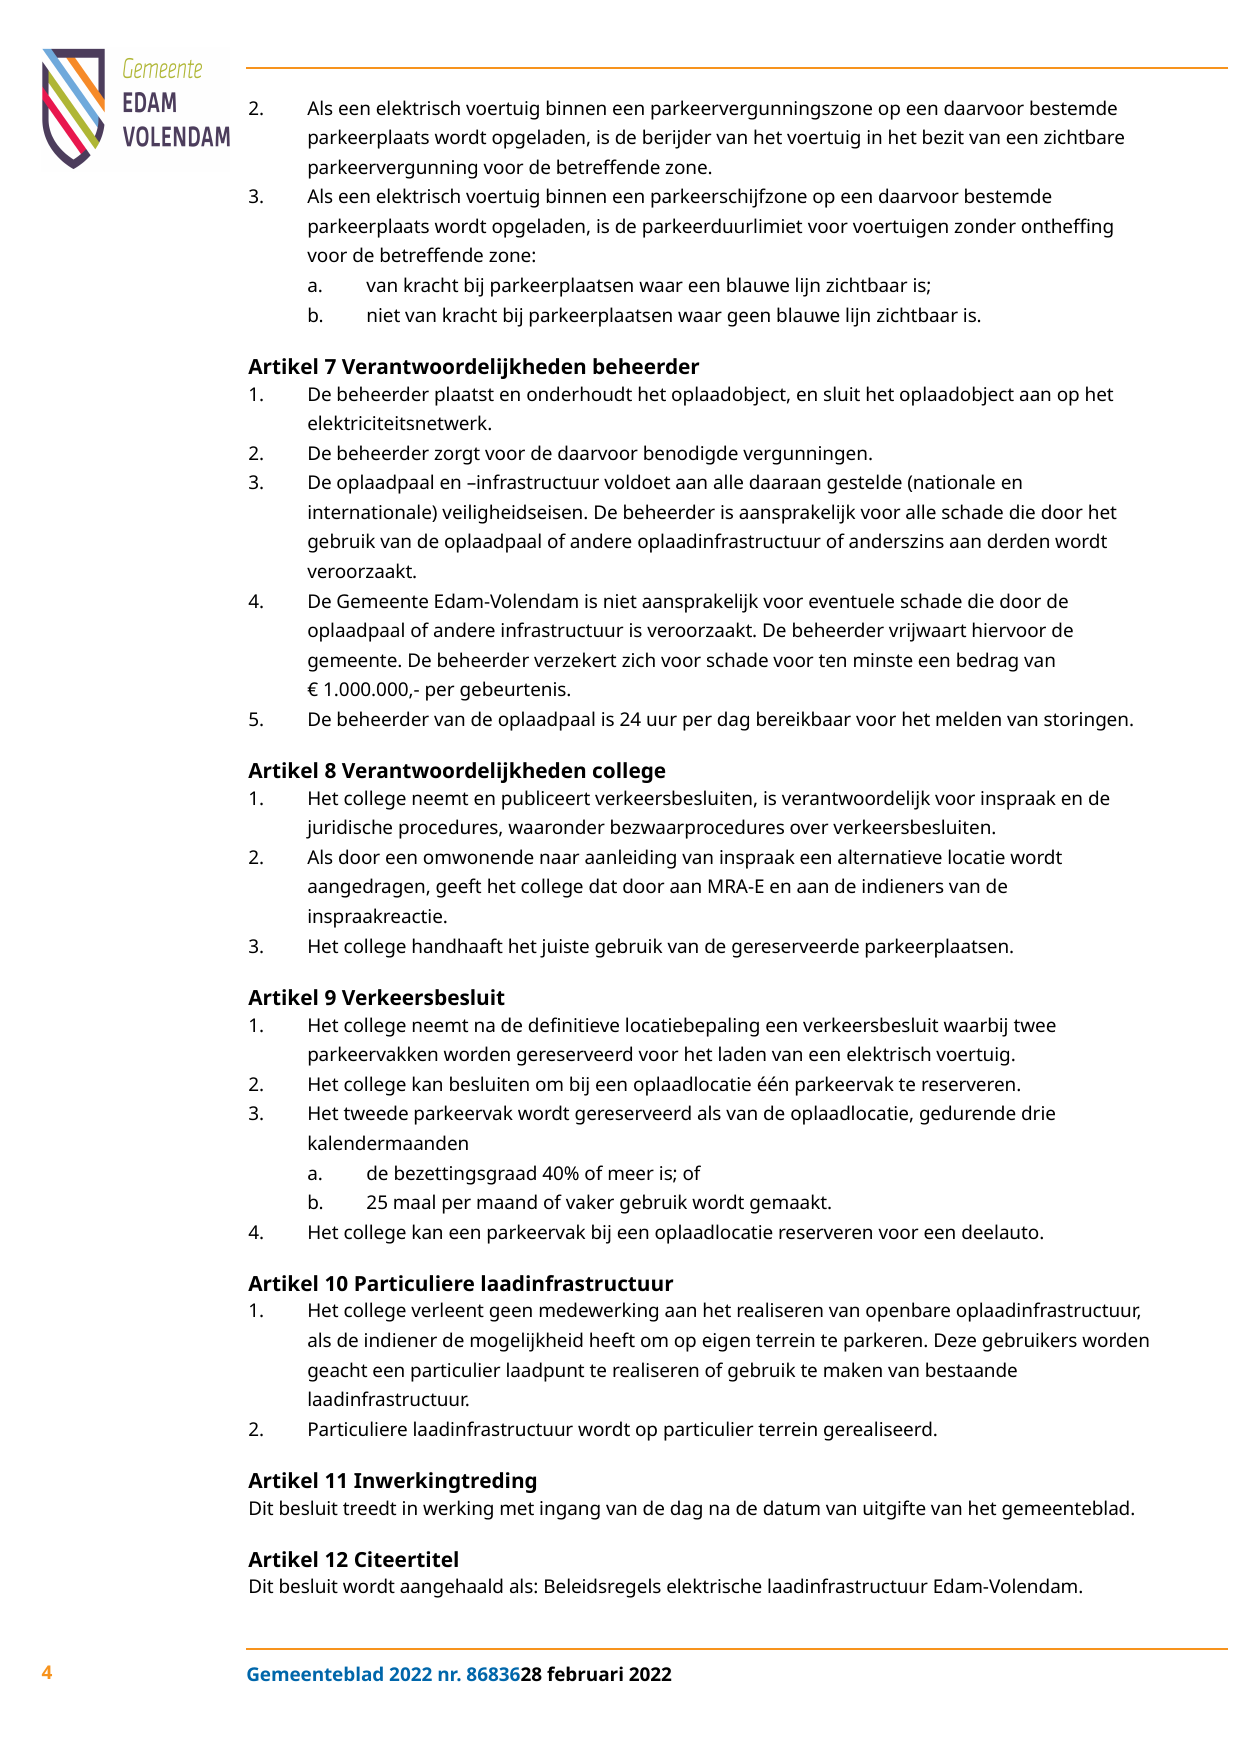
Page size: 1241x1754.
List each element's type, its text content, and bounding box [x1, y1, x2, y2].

text Artikel 7 Verantwoordelijkheden beheerder [248, 352, 1152, 381]
list Het college handhaaft het juiste gebruik van de gereserveerde parkeerplaatsen. [248, 933, 1152, 959]
list Het college verleent geen medewerking aan het realiseren van openbare oplaadinfrastructuur, als de indiener de mogelijkheid heeft om op eigen terrein te parkeren. Deze gebruikers worden geacht een particulier laadpunt te realiseren of gebruik te maken van bestaande laadinfrastructuur. [248, 1298, 1152, 1412]
list de bezettingsgraad 40% of meer is; of [307, 1160, 1152, 1185]
text Artikel 11 Inwerkingtreding [248, 1466, 1152, 1495]
list 25 maal per maand of vaker gebruik wordt gemaakt. [307, 1189, 1152, 1215]
list De Gemeente Edam-Volendam is niet aansprakelijk voor eventuele schade die door de oplaadpaal of andere infrastructuur is veroorzaakt. De beheerder vrijwaart hiervoor de gemeente. De beheerder verzekert zich voor schade voor ten minste een bedrag van € 1.000.000,- per gebeurtenis. [248, 588, 1152, 702]
list Het tweede parkeervak wordt gereserveerd als van de oplaadlocatie, gedurende drie kalendermaanden [248, 1101, 1152, 1156]
list Particuliere laadinfrastructuur wordt op particulier terrein gerealiseerd. [248, 1416, 1152, 1442]
text Artikel 8 Verantwoordelijkheden college [248, 757, 1152, 785]
list niet van kracht bij parkeerplaatsen waar geen blauwe lijn zichtbaar is. [307, 302, 1152, 328]
list Als een elektrisch voertuig binnen een parkeervergunningszone op een daarvoor bestemde parkeerplaats wordt opgeladen, is de berijder van het voertuig in het bezit van een zichtbare parkeervergunning voor de betreffende zone. [248, 95, 1152, 180]
list De beheerder van de oplaadpaal is 24 uur per dag bereikbaar voor het melden van storingen. [248, 706, 1152, 732]
list Het college kan een parkeervak bij een oplaadlocatie reserveren voor een deelauto. [248, 1219, 1152, 1244]
list De beheerder plaatst en onderhoudt het oplaadobject, en sluit het oplaadobject aan op het elektriciteitsnetwerk. [248, 381, 1152, 436]
picture [41, 47, 231, 172]
list De oplaadpaal en –infrastructuur voldoet aan alle daaraan gestelde (nationale en internationale) veiligheidseisen. De beheerder is aansprakelijk voor alle schade die door het gebruik van de oplaadpaal of andere oplaadinfrastructuur of anderszins aan derden wordt veroorzaakt. [248, 469, 1152, 584]
text Artikel 9 Verkeersbesluit [248, 983, 1152, 1012]
list Het college neemt na de definitieve locatiebepaling een verkeersbesluit waarbij twee parkeervakken worden gereserveerd voor het laden van een elektrisch voertuig. [248, 1012, 1152, 1067]
list De beheerder zorgt voor de daarvoor benodigde vergunningen. [248, 440, 1152, 466]
text Dit besluit wordt aangehaald als: Beleidsregels elektrische laadinfrastructuur Edam-Volendam. [248, 1574, 1152, 1599]
list Het college kan besluiten om bij een oplaadlocatie één parkeervak te reserveren. [248, 1071, 1152, 1097]
list van kracht bij parkeerplaatsen waar een blauwe lijn zichtbaar is; [307, 272, 1152, 298]
list Als door een omwonende naar aanleiding van inspraak een alternatieve locatie wordt aangedragen, geeft het college dat door aan MRA-E en aan de indieners van de inspraakreactie. [248, 844, 1152, 929]
text Artikel 10 Particuliere laadinfrastructuur [248, 1269, 1152, 1298]
list Het college neemt en publiceert verkeersbesluiten, is verantwoordelijk voor inspraak en de juridische procedures, waaronder bezwaarprocedures over verkeersbesluiten. [248, 785, 1152, 840]
text Dit besluit treedt in werking met ingang van de dag na de datum van uitgifte van het gemeenteblad. [248, 1495, 1152, 1521]
list Als een elektrisch voertuig binnen een parkeerschijfzone op een daarvoor bestemde parkeerplaats wordt opgeladen, is de parkeerduurlimiet voor voertuigen zonder ontheffing voor de betreffende zone: [248, 183, 1152, 268]
text Artikel 12 Citeertitel [248, 1545, 1152, 1574]
